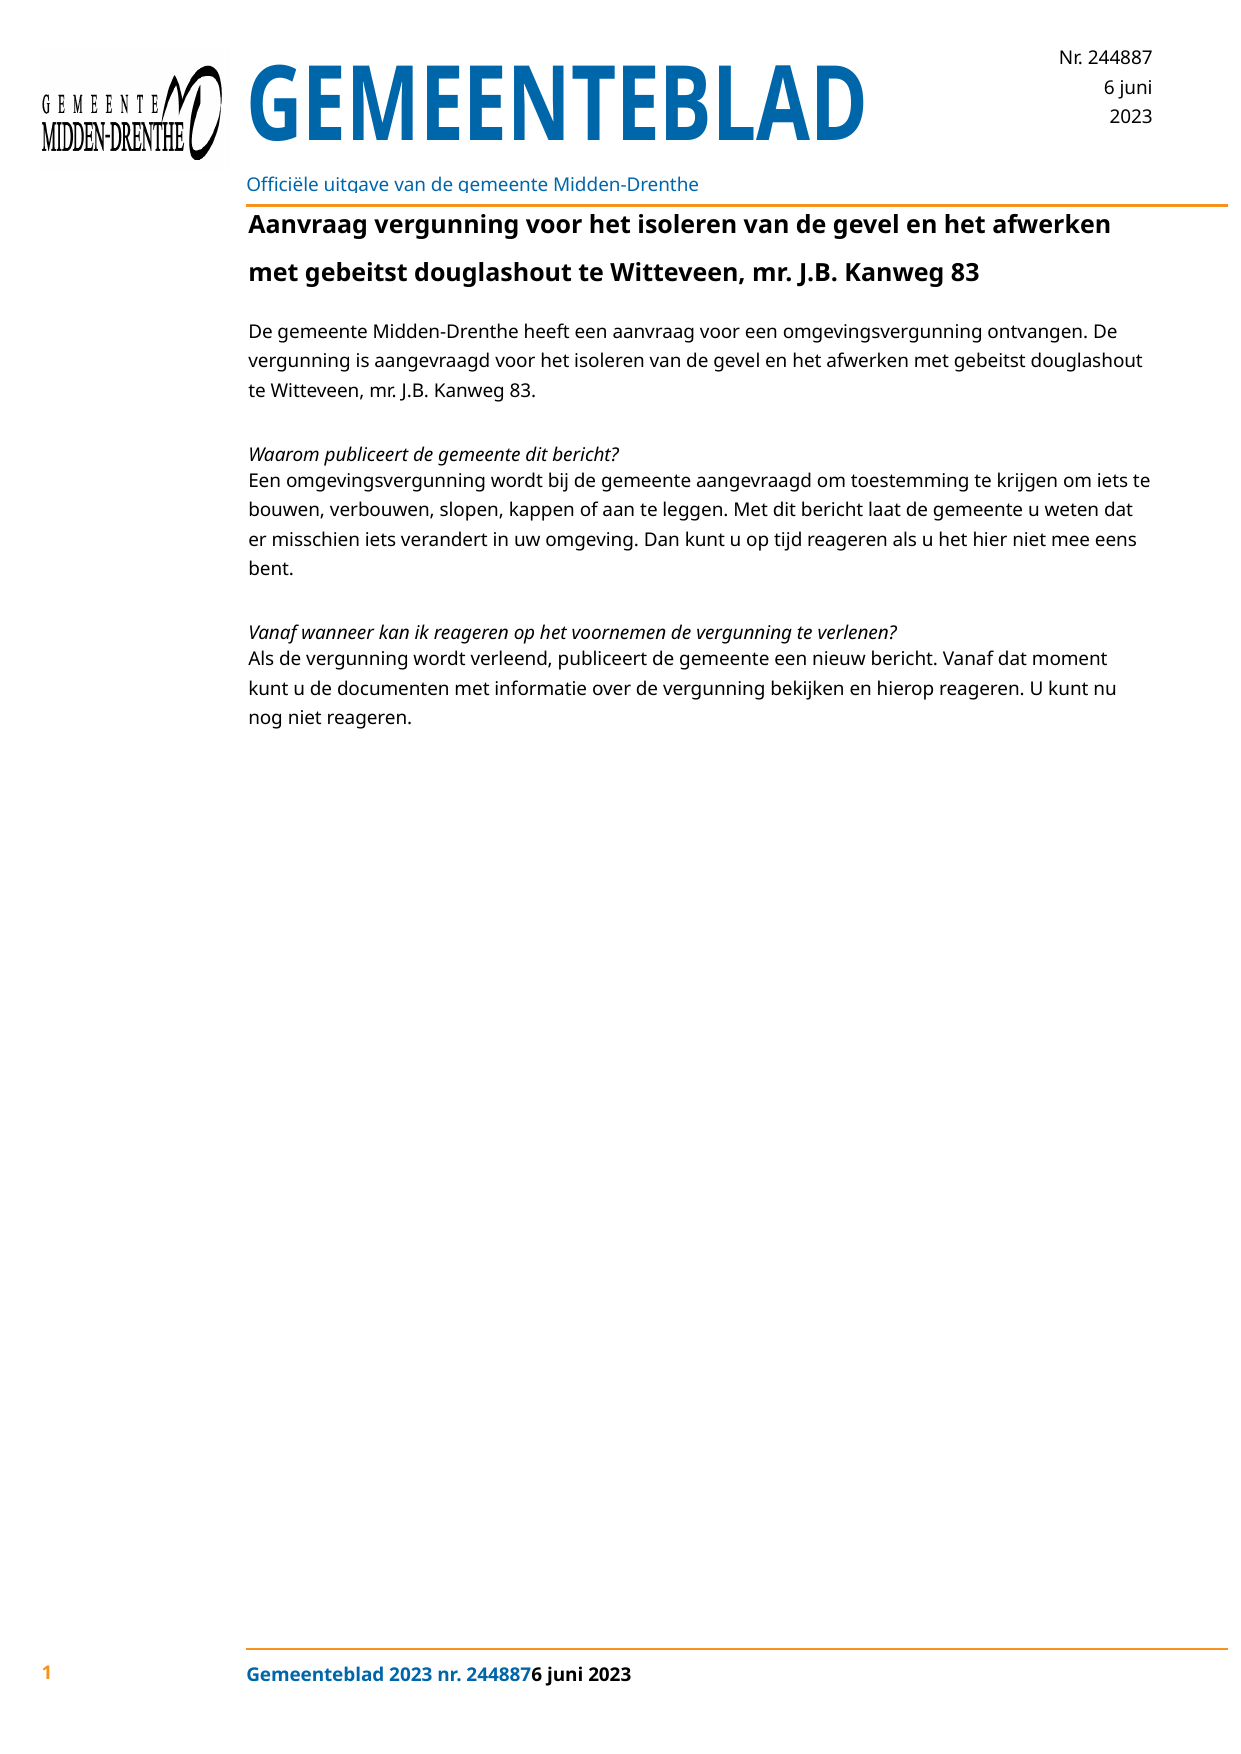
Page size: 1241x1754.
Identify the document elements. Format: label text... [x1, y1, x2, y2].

text Een omgevingsvergunning wordt bij de gemeente aangevraagd om toestemming te krijgen om iets te bouwen, verbouwen, slopen, kappen of aan te leggen. Met dit bericht laat de gemeente u weten dat er misschien iets verandert in uw omgeving. Dan kunt u op tijd reageren als u het hier niet mee eens bent. [248, 467, 1152, 581]
text Waarom publiceert de gemeente dit bericht? [248, 441, 1152, 467]
text Als de vergunning wordt verleend, publiceert de gemeente een nieuw bericht. Vanaf dat moment kunt u de documenten met informatie over de vergunning bekijken en hierop reageren. U kunt nu nog niet reageren. [248, 645, 1152, 730]
text Vanaf wanneer kan ik reageren op het voornemen de vergunning te verlenen? [248, 619, 1152, 645]
picture [41, 47, 231, 172]
text De gemeente Midden-Drenthe heeft een aanvraag voor een omgevingsvergunning ontvangen. De vergunning is aangevraagd voor het isoleren van de gevel en het afwerken met gebeitst douglashout te Witteveen, mr. J.B. Kanweg 83. [248, 318, 1152, 403]
text Aanvraag vergunning voor het isoleren van de gevel en het afwerken met gebeitst douglashout te Witteveen, mr. J.B. Kanweg 83 [248, 207, 1152, 288]
